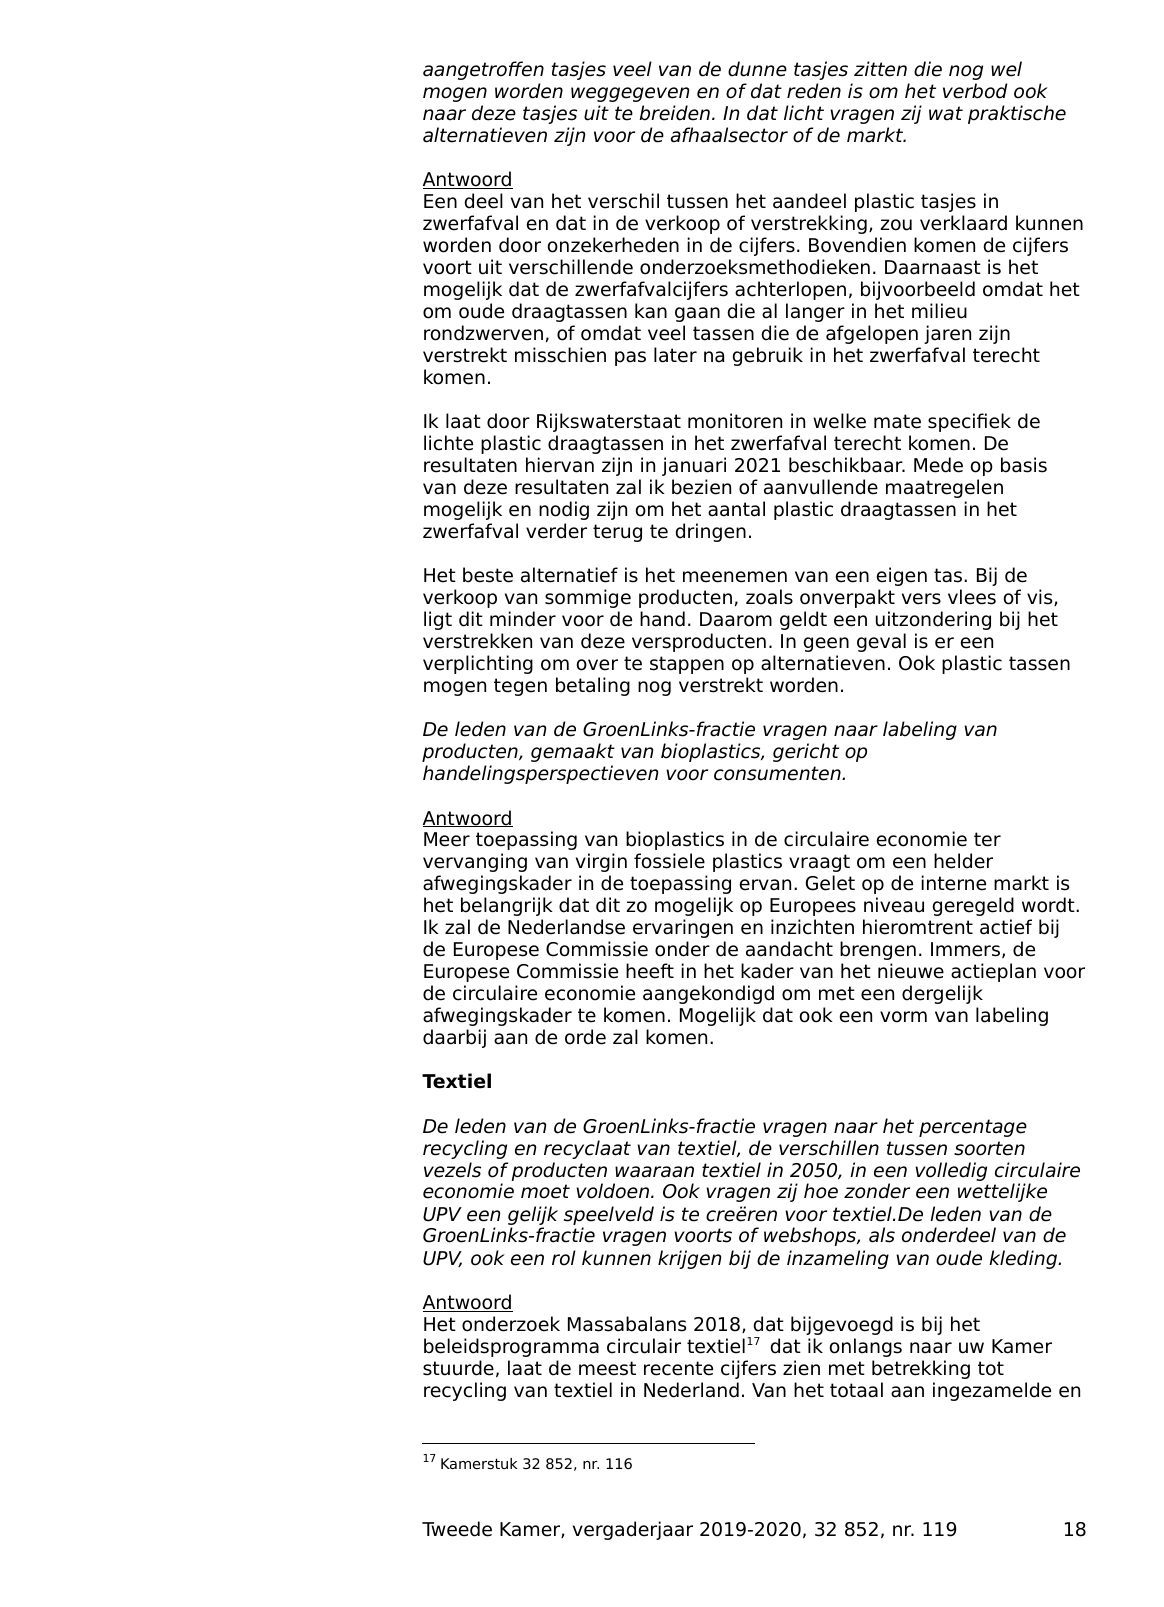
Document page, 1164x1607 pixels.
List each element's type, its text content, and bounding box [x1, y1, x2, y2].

text De leden van de GroenLinks-fractie vragen naar labeling van producten, gemaakt van bioplastics, gericht op handelingsperspectieven voor consumenten. [422, 719, 1087, 785]
text aangetroffen tasjes veel van de dunne tasjes zitten die nog wel mogen worden weggegeven en of dat reden is om het verbod ook naar deze tasjes uit te breiden. In dat licht vragen zij wat praktische alternatieven zijn voor de afhaalsector of de markt. [422, 59, 1087, 147]
text Antwoord [422, 1292, 1087, 1313]
text Het onderzoek Massabalans 2018, dat bijgevoegd is bij het beleidsprogramma circulair textiel dat ik onlangs naar uw Kamer stuurde, laat de meest recente cijfers zien met betrekking tot recycling van textiel in Nederland. Van het totaal aan ingezamelde en [422, 1313, 1087, 1401]
text Antwoord [422, 169, 1087, 191]
text Kamerstuk 32 852, nr. 116 [422, 1452, 1087, 1474]
text Een deel van het verschil tussen het aandeel plastic tasjes in zwerfafval en dat in de verkoop of verstrekking, zou verklaard kunnen worden door onzekerheden in de cijfers. Bovendien komen de cijfers voort uit verschillende onderzoeksmethodieken. Daarnaast is het mogelijk dat de zwerfafvalcijfers achterlopen, bijvoorbeeld omdat het om oude draagtassen kan gaan die al langer in het milieu rondzwerven, of omdat veel tassen die de afgelopen jaren zijn verstrekt misschien pas later na gebruik in het zwerfafval terecht komen. [422, 191, 1087, 389]
text Antwoord [422, 807, 1087, 829]
subtitle Textiel [422, 1071, 1087, 1093]
text De leden van de GroenLinks-fractie vragen naar het percentage recycling en recyclaat van textiel, de verschillen tussen soorten vezels of producten waaraan textiel in 2050, in een volledig circulaire economie moet voldoen. Ook vragen zij hoe zonder een wettelijke UPV een gelijk speelveld is te creëren voor textiel.De leden van de GroenLinks-fractie vragen voorts of webshops, als onderdeel van de UPV, ook een rol kunnen krijgen bij de inzameling van oude kleding. [422, 1116, 1087, 1269]
text Het beste alternatief is het meenemen van een eigen tas. Bij de verkoop van sommige producten, zoals onverpakt vers vlees of vis, ligt dit minder voor de hand. Daarom geldt een uitzondering bij het verstrekken van deze versproducten. In geen geval is er een verplichting om over te stappen op alternatieven. Ook plastic tassen mogen tegen betaling nog verstrekt worden. [422, 565, 1087, 697]
text Meer toepassing van bioplastics in de circulaire economie ter vervanging van virgin fossiele plastics vraagt om een helder afwegingskader in de toepassing ervan. Gelet op de interne markt is het belangrijk dat dit zo mogelijk op Europees niveau geregeld wordt. Ik zal de Nederlandse ervaringen en inzichten hieromtrent actief bij de Europese Commissie onder de aandacht brengen. Immers, de Europese Commissie heeft in het kader van het nieuwe actieplan voor de circulaire economie aangekondigd om met een dergelijk afwegingskader te komen. Mogelijk dat ook een vorm van labeling daarbij aan de orde zal komen. [422, 829, 1087, 1049]
text Ik laat door Rijkswaterstaat monitoren in welke mate specifiek de lichte plastic draagtassen in het zwerfafval terecht komen. De resultaten hiervan zijn in januari 2021 beschikbaar. Mede op basis van deze resultaten zal ik bezien of aanvullende maatregelen mogelijk en nodig zijn om het aantal plastic draagtassen in het zwerfafval verder terug te dringen. [422, 411, 1087, 543]
